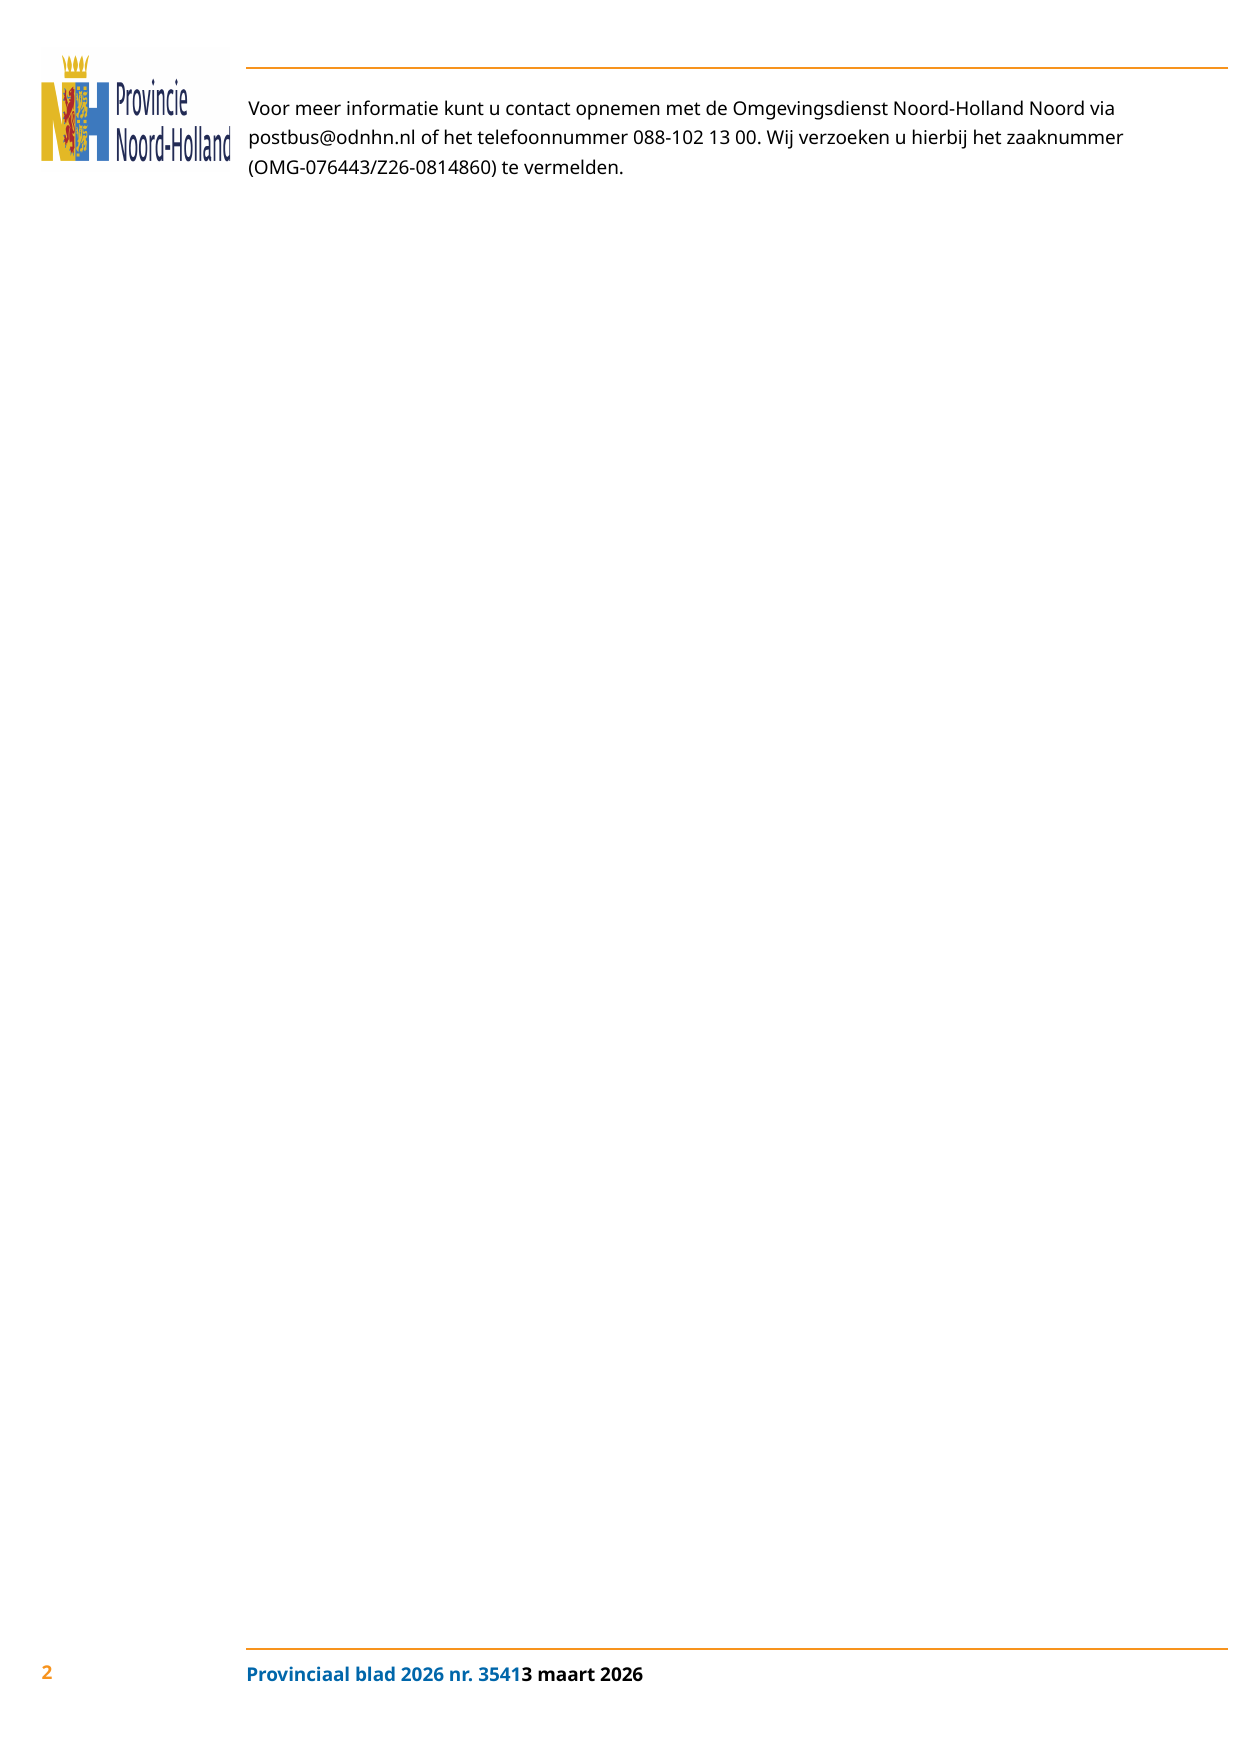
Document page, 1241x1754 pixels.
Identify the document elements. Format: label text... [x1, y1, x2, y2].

picture [41, 47, 231, 172]
text Voor meer informatie kunt u contact opnemen met de Omgevingsdienst Noord-Holland Noord via postbus@odnhn.nl of het telefoonnummer 088-102 13 00. Wij verzoeken u hierbij het zaaknummer (OMG-076443/Z26-0814860) te vermelden. [248, 95, 1152, 180]
